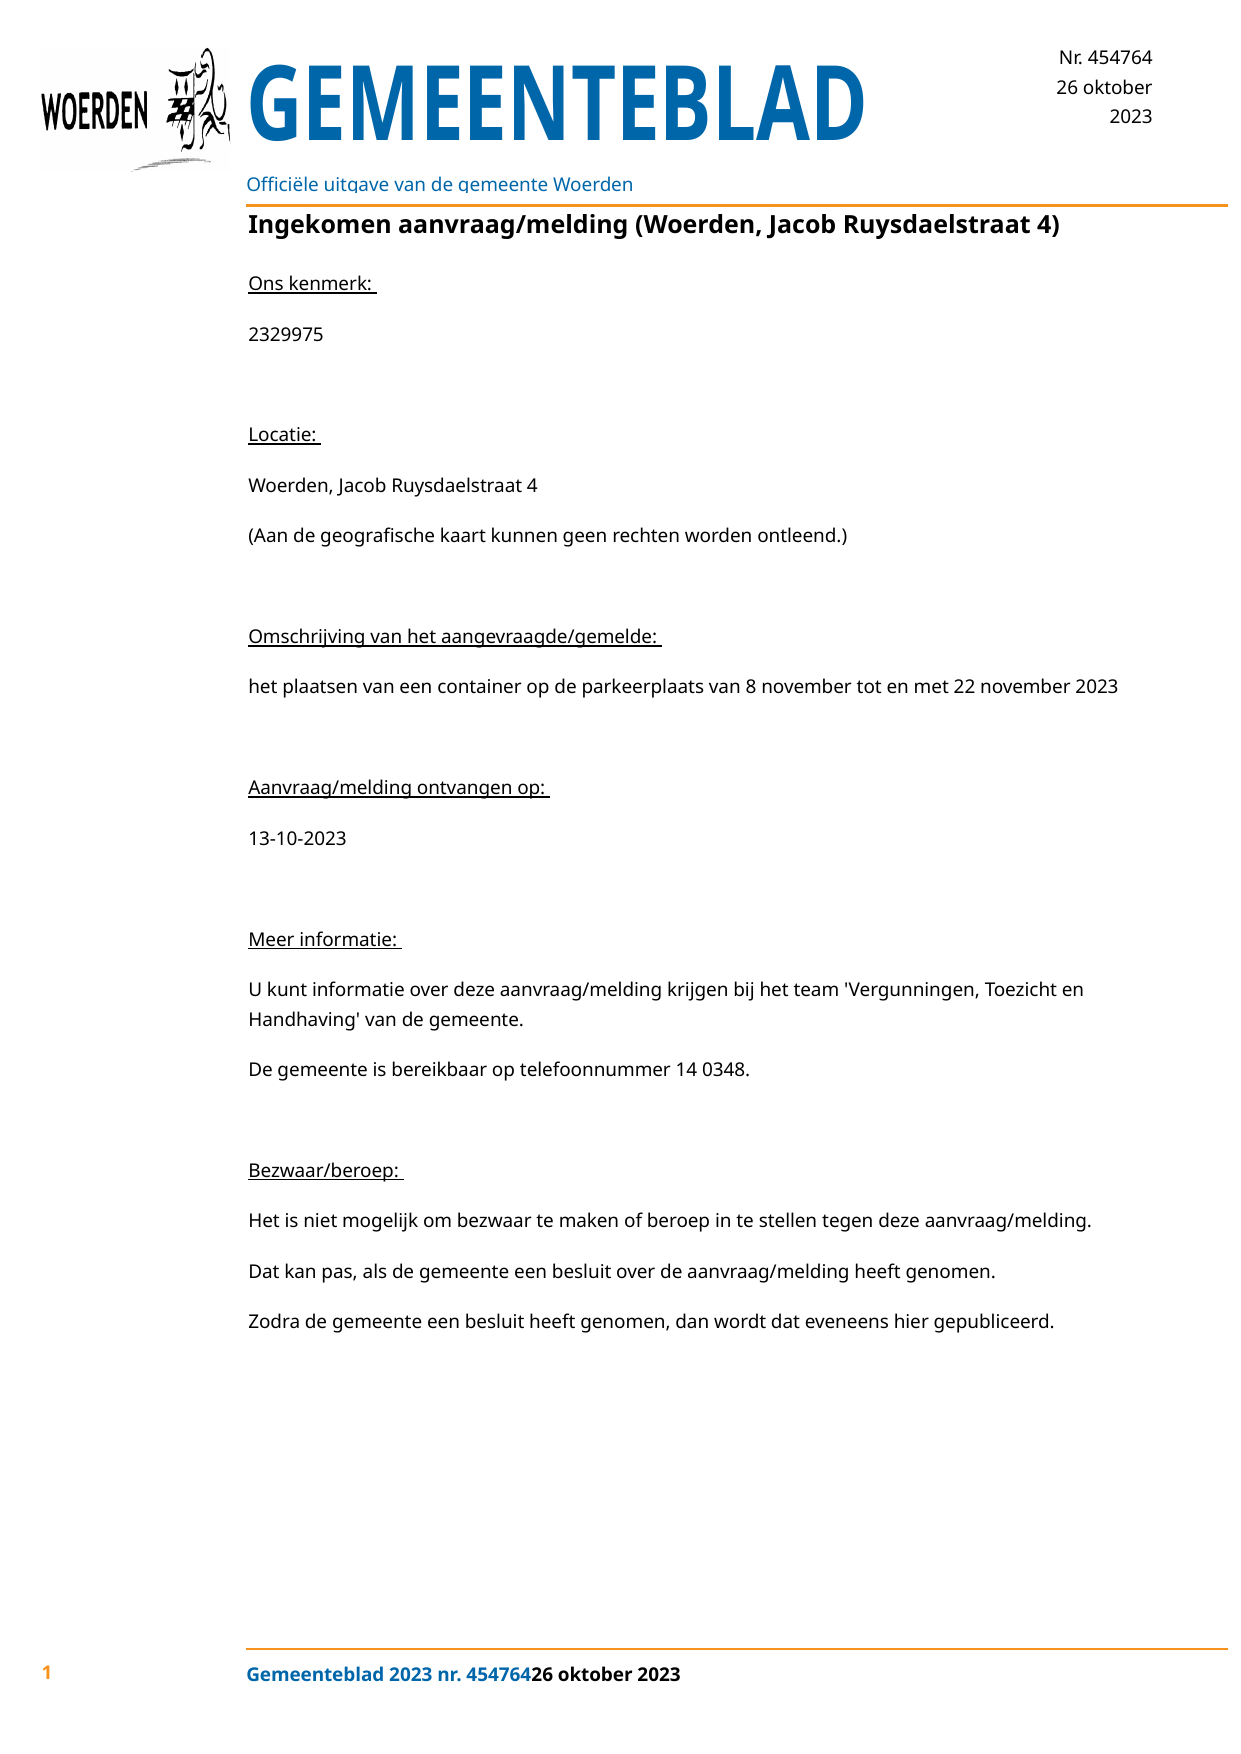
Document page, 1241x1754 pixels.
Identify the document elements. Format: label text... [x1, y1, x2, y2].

text Het is niet mogelijk om bezwaar te maken of beroep in te stellen tegen deze aanvraag/melding. [248, 1207, 1152, 1233]
text U kunt informatie over deze aanvraag/melding krijgen bij het team 'Vergunningen, Toezicht en Handhaving' van de gemeente. [248, 976, 1152, 1031]
text 2329975 [248, 321, 1152, 346]
text Ingekomen aanvraag/melding (Woerden, Jacob Ruysdaelstraat 4) [248, 207, 1152, 241]
text Zodra de gemeente een besluit heeft genomen, dan wordt dat eveneens hier gepubliceerd. [248, 1308, 1152, 1334]
text Omschrijving van het aangevraagde/gemelde: [248, 623, 1152, 649]
text 13-10-2023 [248, 825, 1152, 851]
text (Aan de geografische kaart kunnen geen rechten worden ontleend.) [248, 522, 1152, 548]
text Bezwaar/beroep: [248, 1157, 1152, 1183]
text Aanvraag/melding ontvangen op: [248, 774, 1152, 800]
text Ons kenmerk: [248, 270, 1152, 296]
text Locatie: [248, 422, 1152, 447]
text Meer informatie: [248, 926, 1152, 951]
text het plaatsen van een container op de parkeerplaats van 8 november tot en met 22 november 2023 [248, 674, 1152, 699]
text Woerden, Jacob Ruysdaelstraat 4 [248, 472, 1152, 498]
text De gemeente is bereikbaar op telefoonnummer 14 0348. [248, 1056, 1152, 1082]
text Dat kan pas, als de gemeente een besluit over de aanvraag/melding heeft genomen. [248, 1258, 1152, 1283]
picture [41, 47, 231, 172]
